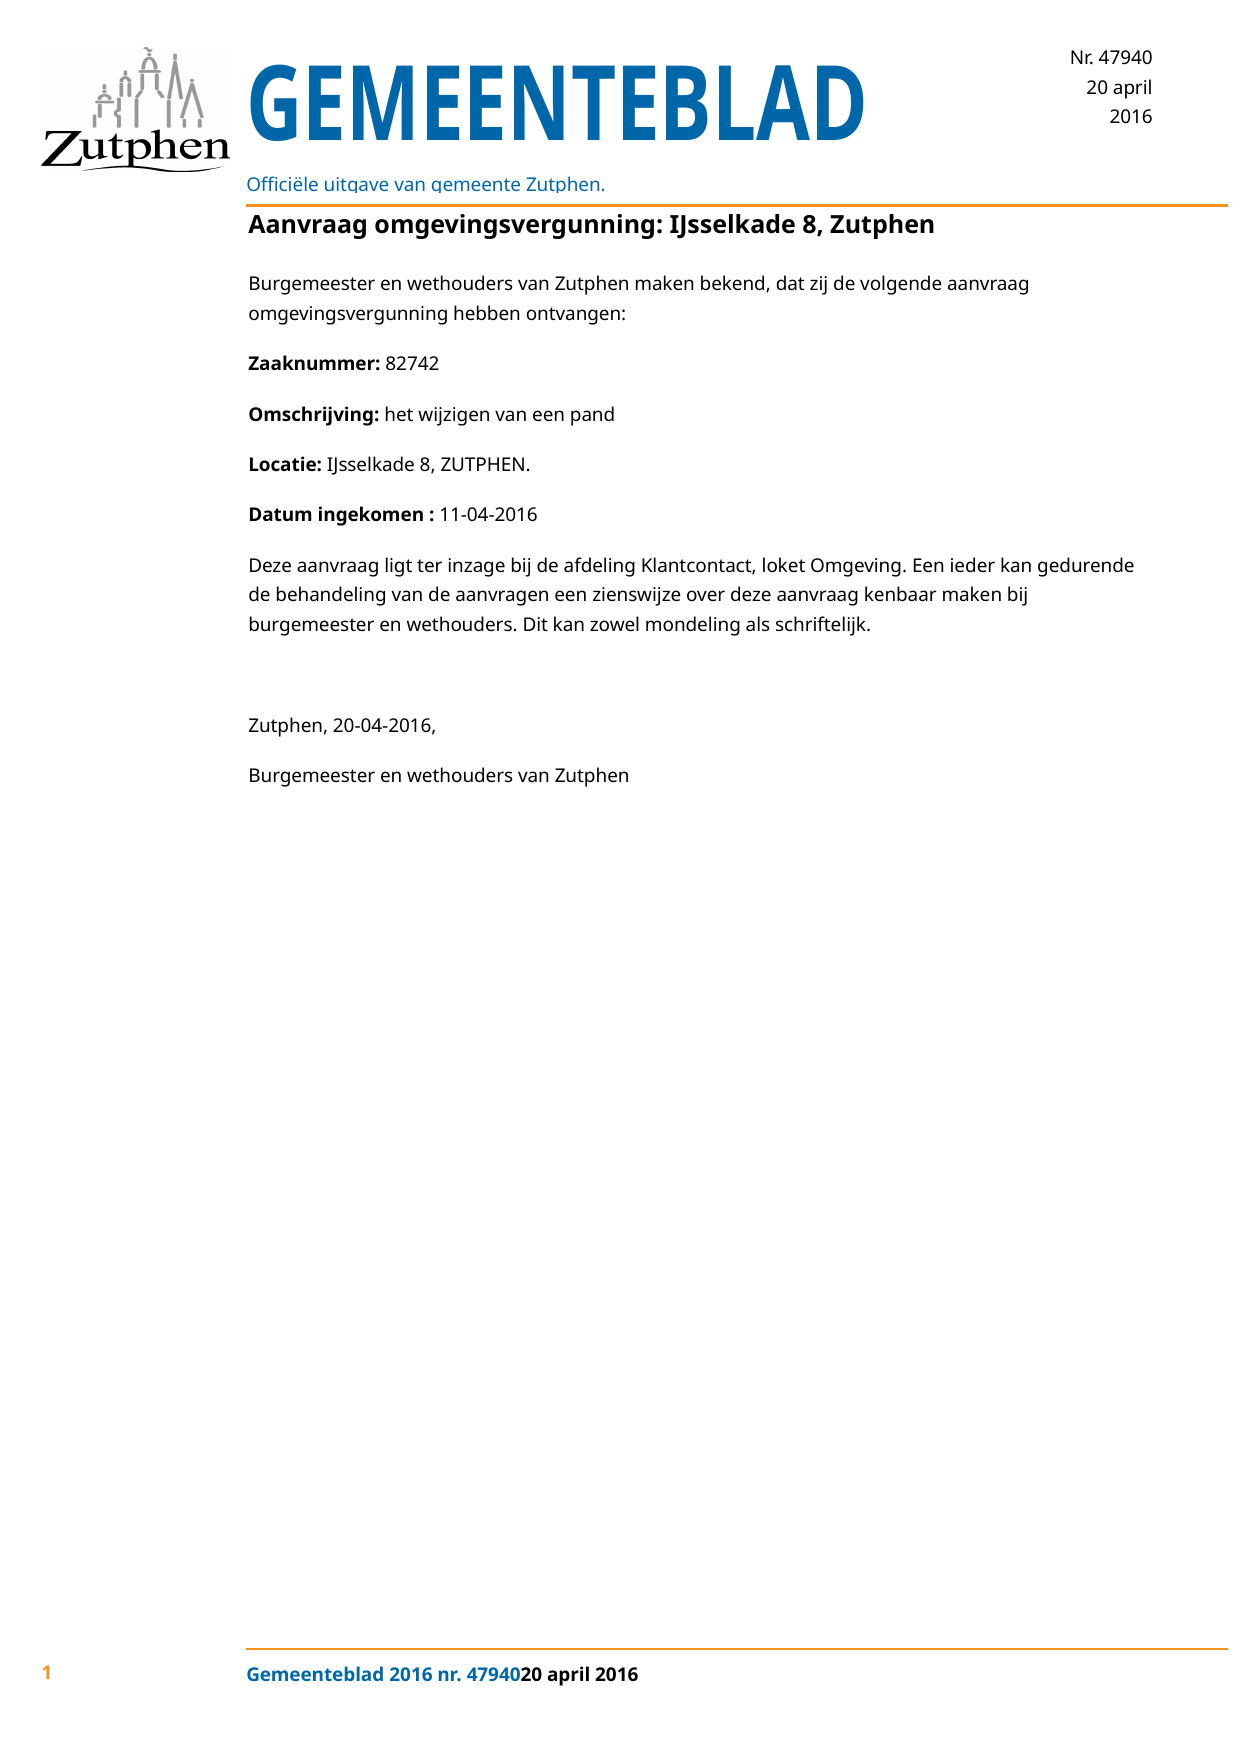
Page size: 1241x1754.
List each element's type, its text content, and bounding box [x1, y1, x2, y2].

text Datum ingekomen : 11-04-2016 [248, 502, 1152, 527]
text Burgemeester en wethouders van Zutphen [248, 762, 1152, 788]
picture [41, 47, 231, 172]
text Locatie: IJsselkade 8, ZUTPHEN. [248, 451, 1152, 477]
text Aanvraag omgevingsvergunning: IJsselkade 8, Zutphen [248, 207, 1152, 241]
text Omschrijving: het wijzigen van een pand [248, 401, 1152, 426]
text Zutphen, 20-04-2016, [248, 712, 1152, 738]
text Burgemeester en wethouders van Zutphen maken bekend, dat zij de volgende aanvraag omgevingsvergunning hebben ontvangen: [248, 270, 1152, 326]
text Deze aanvraag ligt ter inzage bij de afdeling Klantcontact, loket Omgeving. Een ieder kan gedurende de behandeling van de aanvragen een zienswijze over deze aanvraag kenbaar maken bij burgemeester en wethouders. Dit kan zowel mondeling als schriftelijk. [248, 552, 1152, 637]
text Zaaknummer: 82742 [248, 350, 1152, 376]
